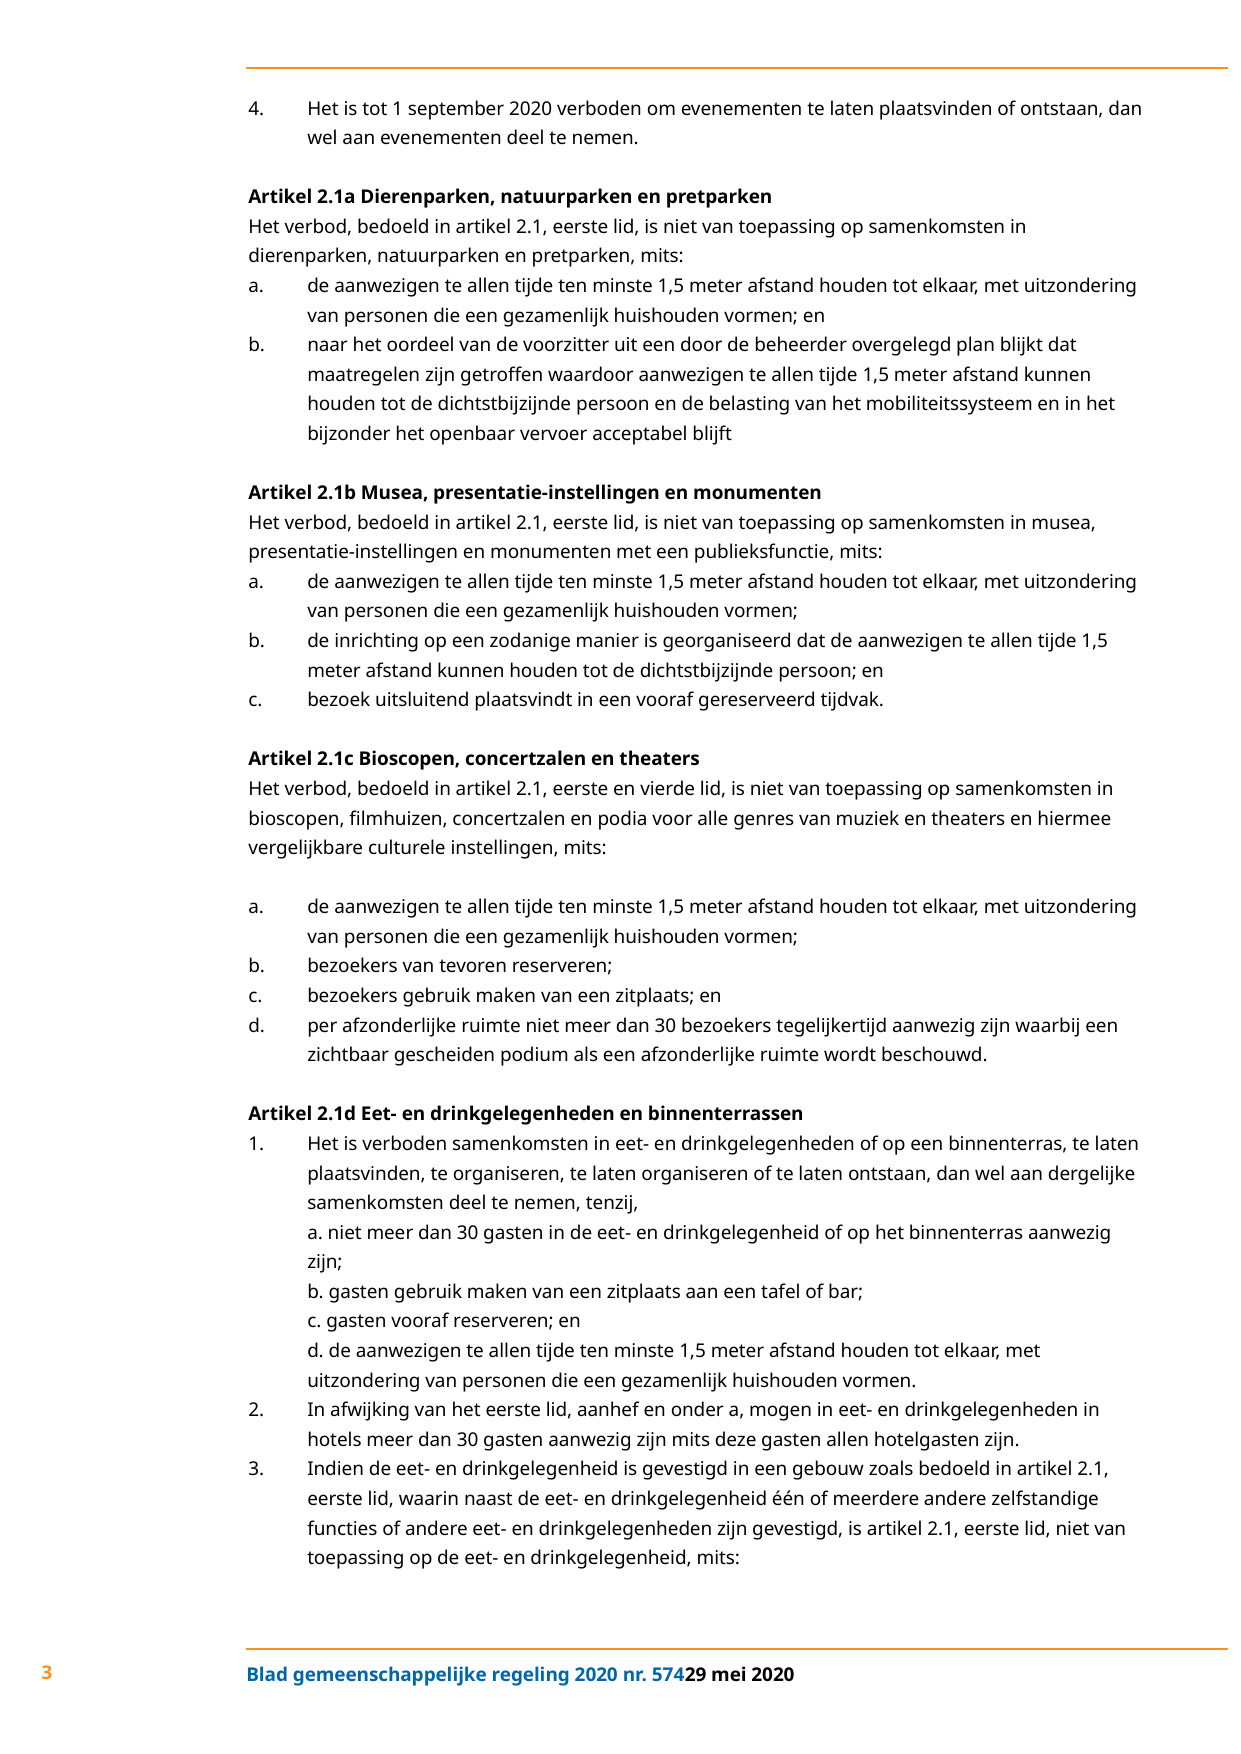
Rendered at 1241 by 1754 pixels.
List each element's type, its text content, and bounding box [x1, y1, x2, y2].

list bezoek uitsluitend plaatsvindt in een vooraf gereserveerd tijdvak. [248, 686, 1152, 712]
list bezoekers van tevoren reserveren; [248, 953, 1152, 978]
text Artikel 2.1a Dierenparken, natuurparken en pretparken [248, 183, 1152, 209]
list Indien de eet- en drinkgelegenheid is gevestigd in een gebouw zoals bedoeld in artikel 2.1, eerste lid, waarin naast de eet- en drinkgelegenheid één of meerdere andere zelfstandige functies of andere eet- en drinkgelegenheden zijn gevestigd, is artikel 2.1, eerste lid, niet van toepassing op de eet- en drinkgelegenheid, mits: [248, 1456, 1152, 1570]
list bezoekers gebruik maken van een zitplaats; en [248, 982, 1152, 1008]
text Artikel 2.1d Eet- en drinkgelegenheden en binnenterrassen [248, 1101, 1152, 1126]
list b. gasten gebruik maken van een zitplaats aan een tafel of bar; [248, 1278, 1152, 1304]
list In afwijking van het eerste lid, aanhef en onder a, mogen in eet- en drinkgelegenheden in hotels meer dan 30 gasten aanwezig zijn mits deze gasten allen hotelgasten zijn. [248, 1396, 1152, 1452]
list de aanwezigen te allen tijde ten minste 1,5 meter afstand houden tot elkaar, met uitzondering van personen die een gezamenlijk huishouden vormen; [248, 893, 1152, 949]
text Artikel 2.1c Bioscopen, concertzalen en theaters [248, 746, 1152, 771]
text Het verbod, bedoeld in artikel 2.1, eerste en vierde lid, is niet van toepassing op samenkomsten in bioscopen, filmhuizen, concertzalen en podia voor alle genres van muziek en theaters en hiermee vergelijkbare culturele instellingen, mits: [248, 775, 1152, 860]
list per afzonderlijke ruimte niet meer dan 30 bezoekers tegelijkertijd aanwezig zijn waarbij een zichtbaar gescheiden podium als een afzonderlijke ruimte wordt beschouwd. [248, 1012, 1152, 1067]
text Het verbod, bedoeld in artikel 2.1, eerste lid, is niet van toepassing op samenkomsten in musea, presentatie-instellingen en monumenten met een publieksfunctie, mits: [248, 509, 1152, 564]
text Het verbod, bedoeld in artikel 2.1, eerste lid, is niet van toepassing op samenkomsten in dierenparken, natuurparken en pretparken, mits: [248, 213, 1152, 268]
picture [41, 47, 231, 172]
list de aanwezigen te allen tijde ten minste 1,5 meter afstand houden tot elkaar, met uitzondering van personen die een gezamenlijk huishouden vormen; [248, 568, 1152, 623]
list Het is verboden samenkomsten in eet- en drinkgelegenheden of op een binnenterras, te laten plaatsvinden, te organiseren, te laten organiseren of te laten ontstaan, dan wel aan dergelijke samenkomsten deel te nemen, tenzij, [248, 1130, 1152, 1215]
list naar het oordeel van de voorzitter uit een door de beheerder overgelegd plan blijkt dat maatregelen zijn getroffen waardoor aanwezigen te allen tijde 1,5 meter afstand kunnen houden tot de dichtstbijzijnde persoon en de belasting van het mobiliteitssysteem en in het bijzonder het openbaar vervoer acceptabel blijft [248, 331, 1152, 446]
list c. gasten vooraf reserveren; en [248, 1308, 1152, 1333]
list d. de aanwezigen te allen tijde ten minste 1,5 meter afstand houden tot elkaar, met uitzondering van personen die een gezamenlijk huishouden vormen. [248, 1337, 1152, 1393]
text Artikel 2.1b Musea, presentatie-instellingen en monumenten [248, 479, 1152, 505]
list de inrichting op een zodanige manier is georganiseerd dat de aanwezigen te allen tijde 1,5 meter afstand kunnen houden tot de dichtstbijzijnde persoon; en [248, 627, 1152, 683]
list de aanwezigen te allen tijde ten minste 1,5 meter afstand houden tot elkaar, met uitzondering van personen die een gezamenlijk huishouden vormen; en [248, 272, 1152, 328]
list a. niet meer dan 30 gasten in de eet- en drinkgelegenheid of op het binnenterras aanwezig zijn; [248, 1219, 1152, 1274]
list Het is tot 1 september 2020 verboden om evenementen te laten plaatsvinden of ontstaan, dan wel aan evenementen deel te nemen. [248, 95, 1152, 150]
